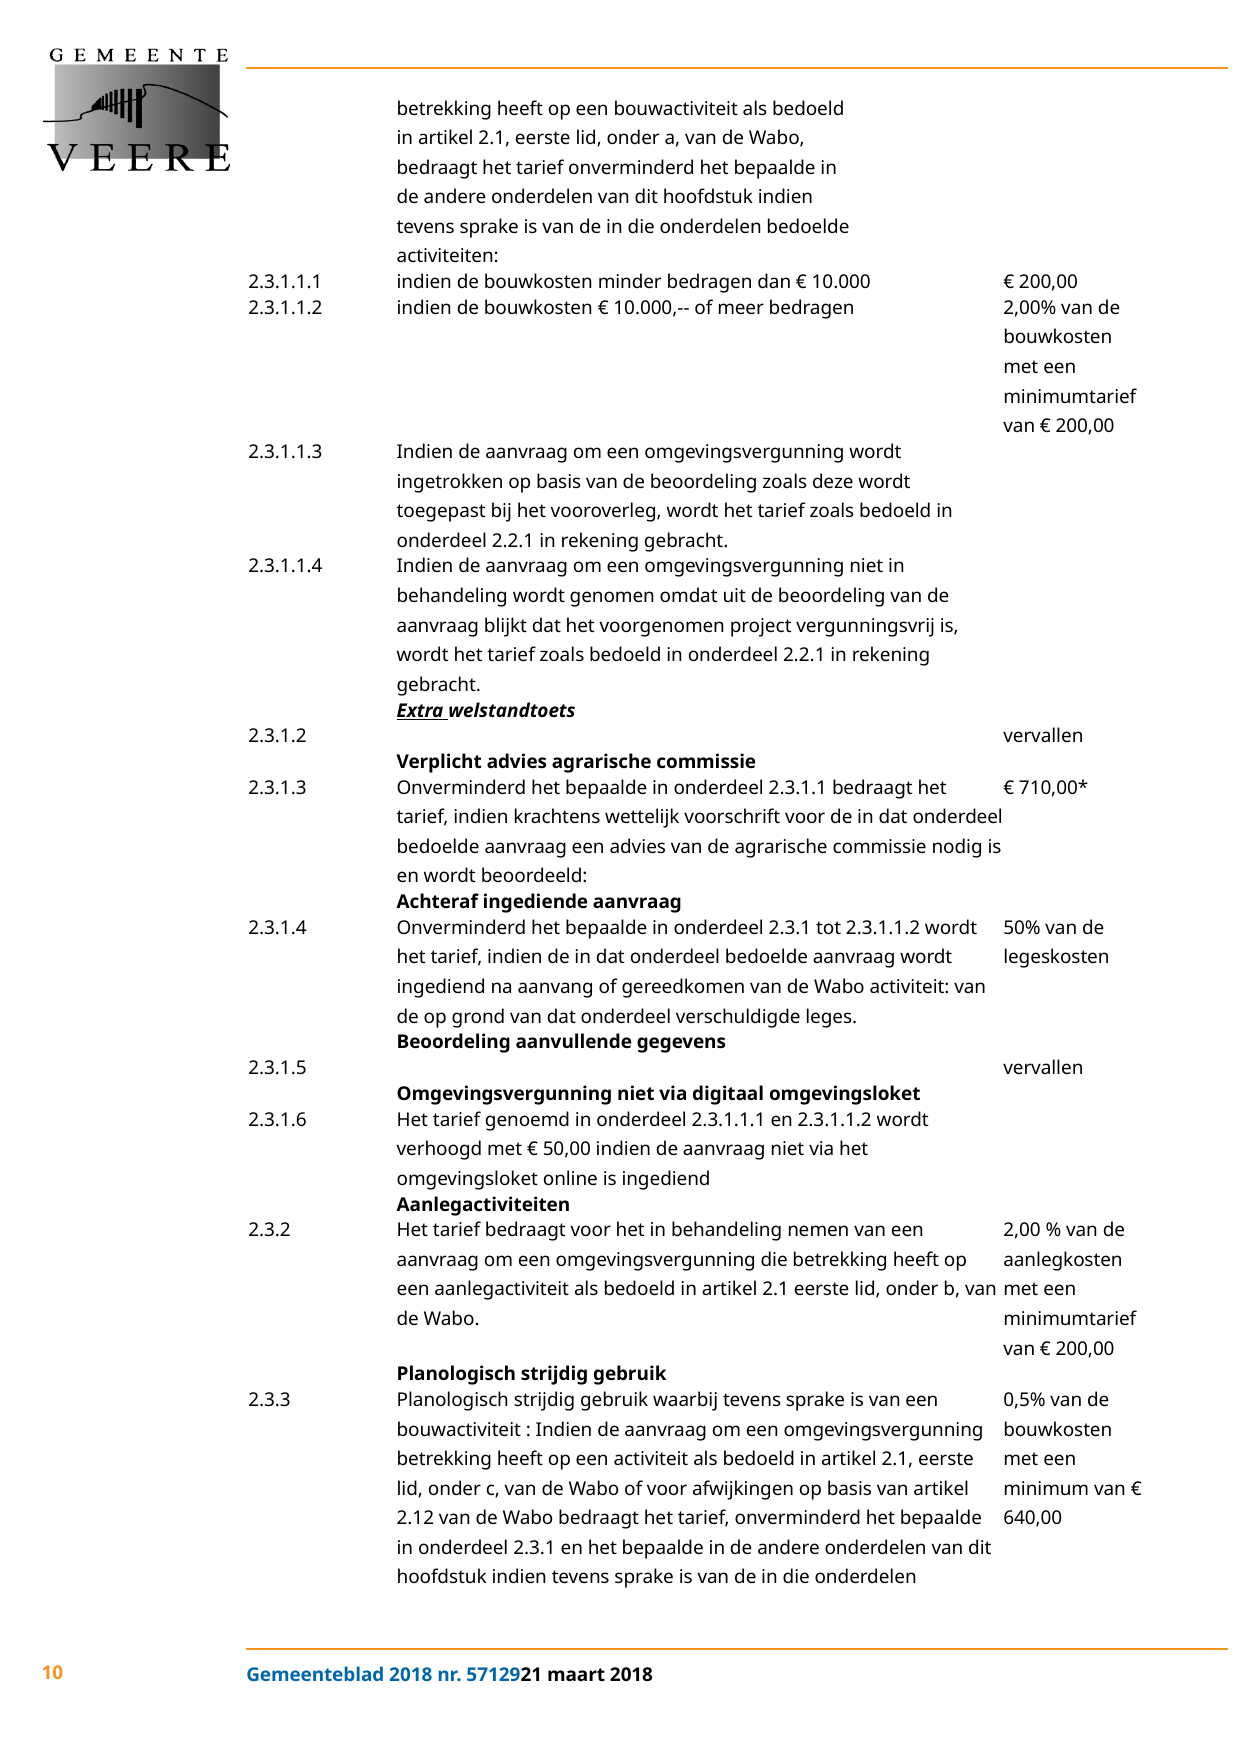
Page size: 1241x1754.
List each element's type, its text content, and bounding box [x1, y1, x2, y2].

table_cell 2.3.1.5 [248, 1054, 396, 1080]
table_cell vervallen [1003, 1054, 1152, 1080]
table_cell 50% van de legeskosten [1003, 914, 1152, 1029]
table_cell [1003, 1106, 1152, 1191]
table_cell Indien de aanvraag om een omgevingsvergunning wordt ingetrokken op basis van de beoordeling zoals deze wordt toegepast bij het vooroverleg, wordt het tarief zoals bedoeld in onderdeel 2.2.1 in rekening gebracht. [396, 438, 1003, 553]
table_cell 2.3.1.4 [248, 914, 396, 1029]
table_cell 2,00 % van de aanlegkosten met een minimumtarief van € 200,00 [1003, 1216, 1152, 1361]
table_cell indien de bouwkosten € 10.000,-- of meer bedragen [396, 294, 1003, 438]
table_cell 2.3.1.1.3 [248, 438, 396, 553]
table_cell [1003, 748, 1152, 774]
table_cell vervallen [1003, 723, 1152, 748]
table_cell [396, 723, 1003, 748]
table_cell indien de bouwkosten minder bedragen dan € 10.000 [396, 269, 1003, 294]
table_cell [1003, 1029, 1152, 1054]
table_cell Onverminderd het bepaalde in onderdeel 2.3.1 tot 2.3.1.1.2 wordt het tarief, indien de in dat onderdeel bedoelde aanvraag wordt ingediend na aanvang of gereedkomen van de Wabo activiteit: van de op grond van dat onderdeel verschuldigde leges. [396, 914, 1003, 1029]
table_cell 2.3.3 [248, 1386, 396, 1589]
table_cell Indien de aanvraag om een omgevingsvergunning niet in behandeling wordt genomen omdat uit de beoordeling van de aanvraag blijkt dat het voorgenomen project vergunningsvrij is, wordt het tarief zoals bedoeld in onderdeel 2.2.1 in rekening gebracht. [396, 553, 1003, 697]
table_cell Extra welstandtoets [396, 697, 1003, 722]
table_cell 2.3.1.1.2 [248, 294, 396, 438]
table_cell Omgevingsvergunning niet via digitaal omgevingsloket [396, 1080, 1003, 1106]
table_cell [248, 889, 396, 914]
table_cell Beoordeling aanvullende gegevens [396, 1029, 1003, 1054]
table_cell [1003, 553, 1152, 697]
table_cell Verplicht advies agrarische commissie [396, 748, 1003, 774]
table_cell [248, 748, 396, 774]
table_cell 0,5% van de bouwkosten met een minimum van € 640,00 [1003, 1386, 1152, 1589]
table_cell Het tarief bedraagt voor het in behandeling nemen van een aanvraag om een omgevingsvergunning die betrekking heeft op een aanlegactiviteit als bedoeld in artikel 2.1 eerste lid, onder b, van de Wabo. [396, 1216, 1003, 1361]
table_cell 2,00% van de bouwkosten met een minimumtarief van € 200,00 [1003, 294, 1152, 438]
table_cell [1003, 697, 1152, 722]
table_cell [248, 1029, 396, 1054]
table_cell 2.3.1.1.4 [248, 553, 396, 697]
table_cell 2.3.1.2 [248, 723, 396, 748]
table_cell € 200,00 [1003, 269, 1152, 294]
table_cell € 710,00* [1003, 774, 1152, 888]
table_cell Planologisch strijdig gebruik [396, 1361, 1003, 1386]
table_cell 2.3.1.6 [248, 1106, 396, 1191]
table_cell betrekking heeft op een bouwactiviteit als bedoeld in artikel 2.1, eerste lid, onder a, van de Wabo, bedraagt het tarief onverminderd het bepaalde in de andere onderdelen van dit hoofdstuk indien tevens sprake is van de in die onderdelen bedoelde activiteiten: [396, 95, 855, 268]
table_cell [1003, 1361, 1152, 1386]
table_cell [248, 1191, 396, 1216]
table_cell [248, 1080, 396, 1106]
table_cell Aanlegactiviteiten [396, 1191, 1003, 1216]
table_cell 2.3.1.3 [248, 774, 396, 888]
table_cell 2.3.2 [248, 1216, 396, 1361]
table_cell Planologisch strijdig gebruik waarbij tevens sprake is van een bouwactiviteit : Indien de aanvraag om een omgevingsvergunning betrekking heeft op een activiteit als bedoeld in artikel 2.1, eerste lid, onder c, van de Wabo of voor afwijkingen op basis van artikel 2.12 van de Wabo bedraagt het tarief, onverminderd het bepaalde in onderdeel 2.3.1 en het bepaalde in de andere onderdelen van dit hoofdstuk indien tevens sprake is van de in die onderdelen [396, 1386, 1003, 1589]
table_cell [248, 1361, 396, 1386]
table_cell [1003, 1080, 1152, 1106]
picture [41, 47, 231, 172]
table_cell [396, 1054, 1003, 1080]
table_cell [1003, 1191, 1152, 1216]
table_cell [1003, 438, 1152, 553]
table_cell Het tarief genoemd in onderdeel 2.3.1.1.1 en 2.3.1.1.2 wordt verhoogd met € 50,00 indien de aanvraag niet via het omgevingsloket online is ingediend [396, 1106, 1003, 1191]
table_cell Onverminderd het bepaalde in onderdeel 2.3.1.1 bedraagt het tarief, indien krachtens wettelijk voorschrift voor de in dat onderdeel bedoelde aanvraag een advies van de agrarische commissie nodig is en wordt beoordeeld: [396, 774, 1003, 888]
table_cell Achteraf ingediende aanvraag [396, 889, 1003, 914]
table_cell 2.3.1.1.1 [248, 269, 396, 294]
table_cell [248, 697, 396, 722]
table_cell [1003, 889, 1152, 914]
table_cell [248, 95, 396, 268]
table_cell [855, 95, 1152, 268]
